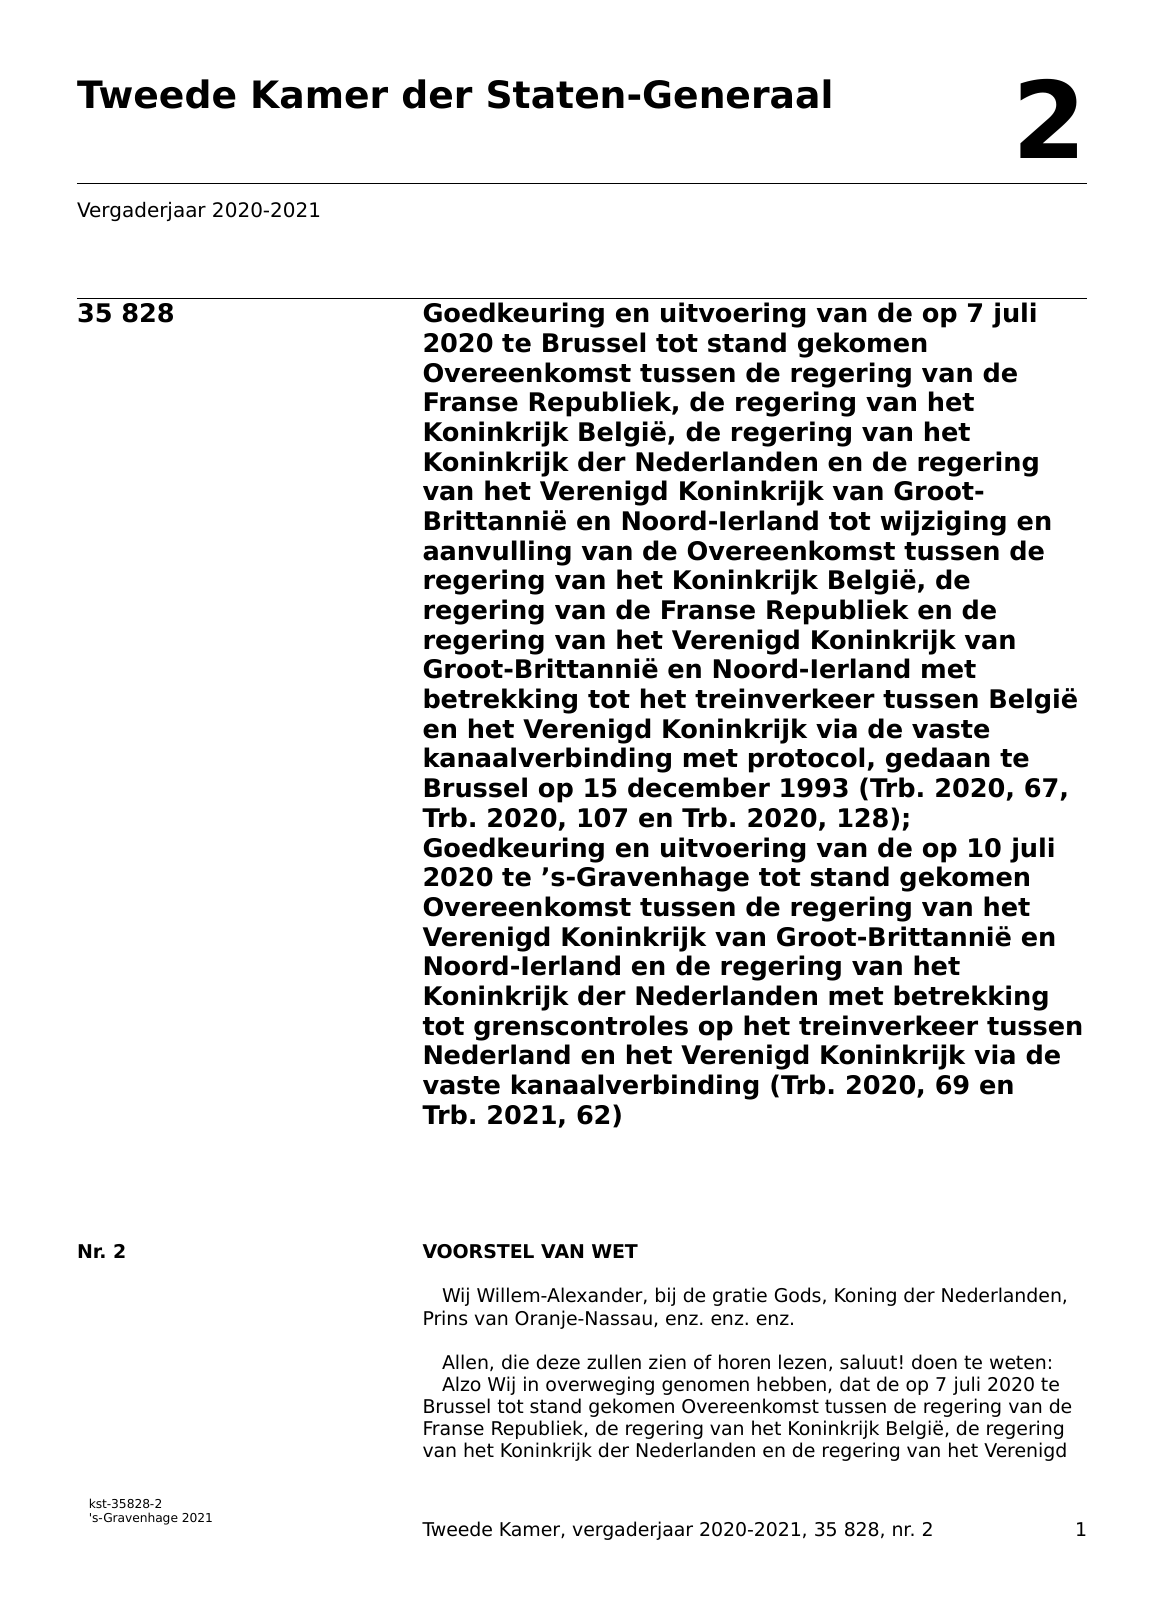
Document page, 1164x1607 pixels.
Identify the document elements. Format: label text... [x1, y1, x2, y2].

text 's-Gravenhage 2021 [88, 1511, 323, 1525]
table_cell Vergaderjaar 2020-2021 [77, 184, 1087, 298]
subtitle 35 828 Goedkeuring en uitvoering van de op 7 juli 2020 te Brussel tot stand gekomen Overeenkomst tussen de regering van de Franse Republiek, de regering van het Koninkrijk België, de regering van het Koninkrijk der Nederlanden en de regering van het Verenigd Koninkrijk van Groot-Brittannië en Noord-Ierland tot wijziging en aanvulling van de Overeenkomst tussen de regering van het Koninkrijk België, de regering van de Franse Republiek en de regering van het Verenigd Koninkrijk van Groot-Brittannië en Noord-Ierland met betrekking tot het treinverkeer tussen België en het Verenigd Koninkrijk via de vaste kanaalverbinding met protocol, gedaan te Brussel op 15 december 1993 (Trb. 2020, 67, Trb. 2020, 107 en Trb. 2020, 128); Goedkeuring en uitvoering van de op 10 juli 2020 te ’s-Gravenhage tot stand gekomen Overeenkomst tussen de regering van het Verenigd Koninkrijk van Groot-Brittannië en Noord-Ierland en de regering van het Koninkrijk der Nederlanden met betrekking tot grenscontroles op het treinverkeer tussen Nederland en het Verenigd Koninkrijk via de vaste kanaalverbinding (Trb. 2020, 69 en Trb. 2021, 62) [77, 299, 1087, 1130]
subtitle Nr. 2 VOORSTEL VAN WET [77, 1241, 1087, 1263]
text kst-35828-2 [88, 1497, 323, 1511]
text Alzo Wij in overweging genomen hebben, dat de op 7 juli 2020 te Brussel tot stand gekomen Overeenkomst tussen de regering van de Franse Republiek, de regering van het Koninkrijk België, de regering van het Koninkrijk der Nederlanden en de regering van het Verenigd [422, 1373, 1087, 1461]
text Wij Willem-Alexander, bij de gratie Gods, Koning der Nederlanden, Prins van Oranje-Nassau, enz. enz. enz. [422, 1285, 1087, 1329]
table_header 2 [886, 59, 1087, 183]
table_header Tweede Kamer der Staten-Generaal [77, 59, 886, 183]
text Allen, die deze zullen zien of horen lezen, saluut! doen te weten: [422, 1352, 1087, 1373]
